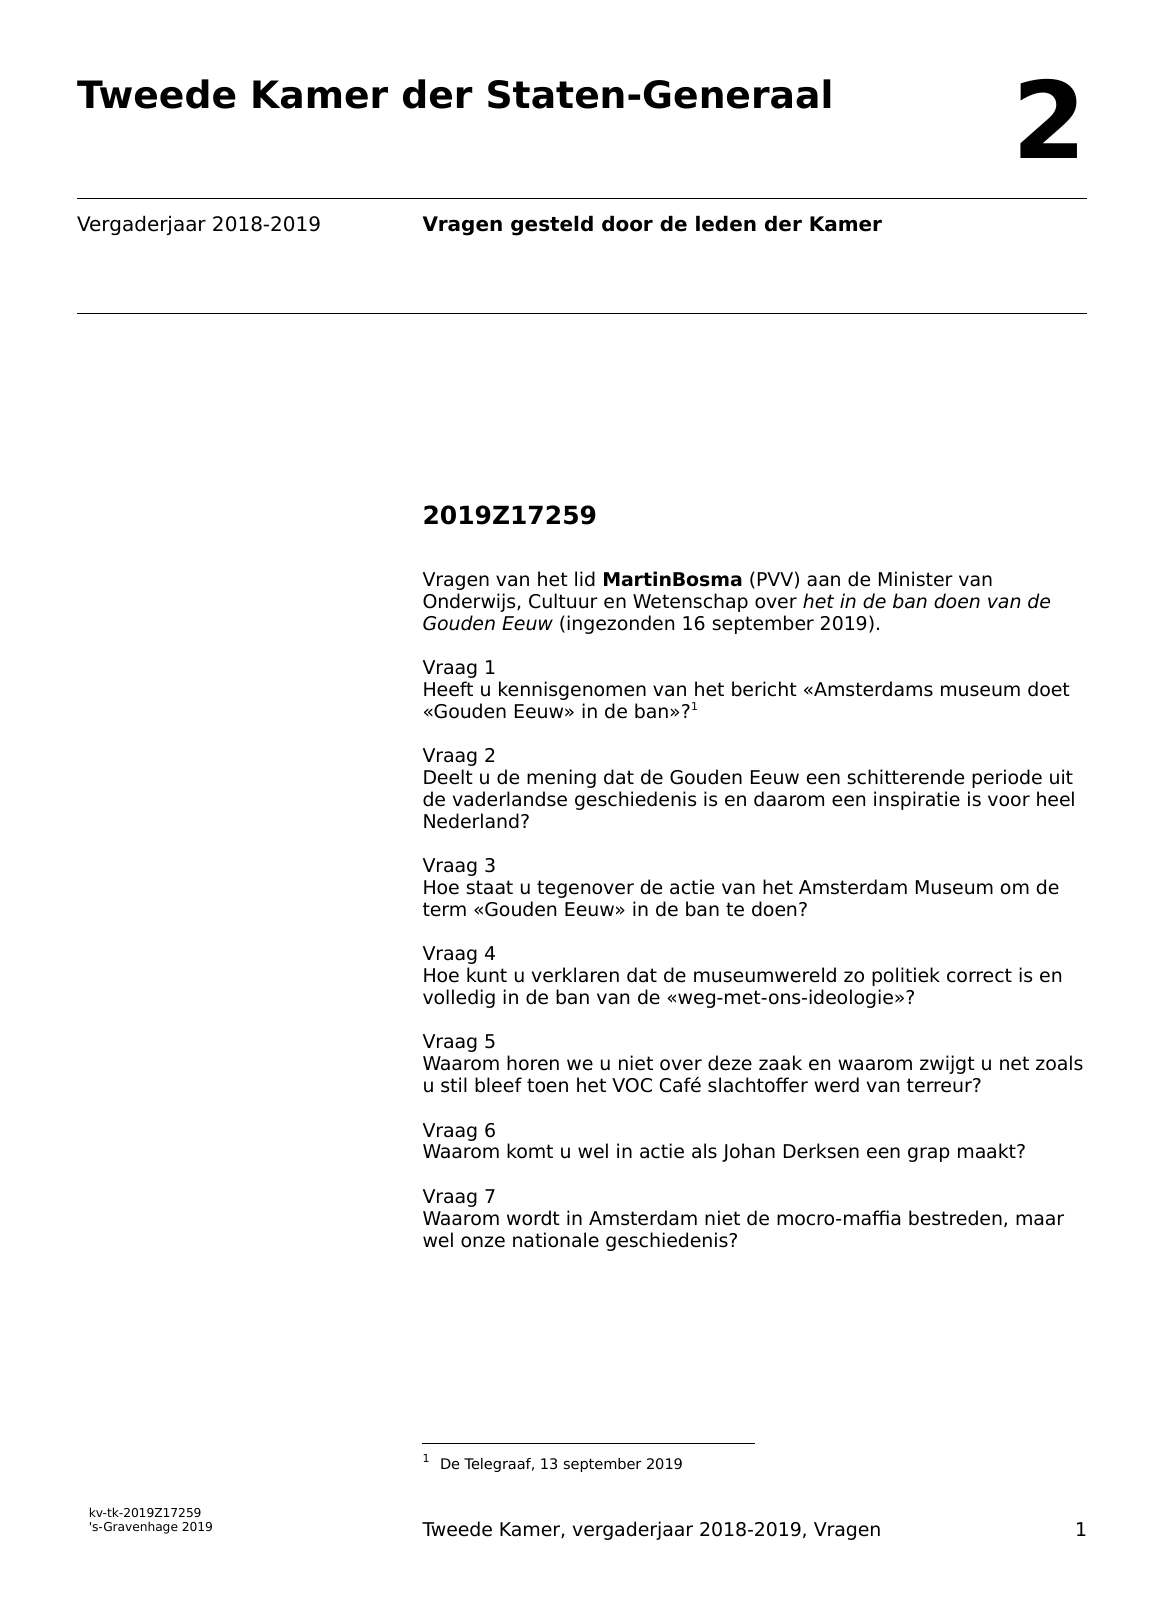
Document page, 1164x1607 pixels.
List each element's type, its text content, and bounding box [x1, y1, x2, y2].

text Vraag 4 [422, 943, 1087, 965]
text De Telegraaf, 13 september 2019 [422, 1452, 1087, 1474]
text Vraag 7 [422, 1186, 1087, 1208]
table_header 2 [886, 59, 1087, 198]
text Vraag 5 [422, 1031, 1087, 1053]
text Heeft u kennisgenomen van het bericht «Amsterdams museum doet «Gouden Eeuw» in de ban»? [422, 679, 1087, 723]
text kv-tk-2019Z17259 [88, 1506, 323, 1520]
text Hoe staat u tegenover de actie van het Amsterdam Museum om de term «Gouden Eeuw» in de ban te doen? [422, 877, 1087, 921]
text Hoe kunt u verklaren dat de museumwereld zo politiek correct is en volledig in de ban van de «weg-met-ons-ideologie»? [422, 965, 1087, 1009]
table_header Tweede Kamer der Staten-Generaal [77, 59, 886, 198]
text 's-Gravenhage 2019 [88, 1520, 323, 1534]
text Vraag 3 [422, 855, 1087, 877]
text Waarom komt u wel in actie als Johan Derksen een grap maakt? [422, 1141, 1087, 1163]
text Vraag 1 [422, 657, 1087, 679]
text Vragen van het lid MartinBosma (PVV) aan de Minister van Onderwijs, Cultuur en Wetenschap over het in de ban doen van de Gouden Eeuw (ingezonden 16 september 2019). [422, 569, 1087, 635]
text Waarom horen we u niet over deze zaak en waarom zwijgt u net zoals u stil bleef toen het VOC Café slachtoffer werd van terreur? [422, 1053, 1087, 1097]
table_cell Vergaderjaar 2018-2019 [77, 199, 422, 313]
text 2019Z17259 [422, 501, 1087, 531]
table_cell Vragen gesteld door de leden der Kamer [422, 199, 1087, 313]
text Vraag 2 [422, 745, 1087, 767]
text Waarom wordt in Amsterdam niet de mocro-maffia bestreden, maar wel onze nationale geschiedenis? [422, 1208, 1087, 1252]
text Deelt u de mening dat de Gouden Eeuw een schitterende periode uit de vaderlandse geschiedenis is en daarom een inspiratie is voor heel Nederland? [422, 767, 1087, 833]
text Vraag 6 [422, 1119, 1087, 1141]
